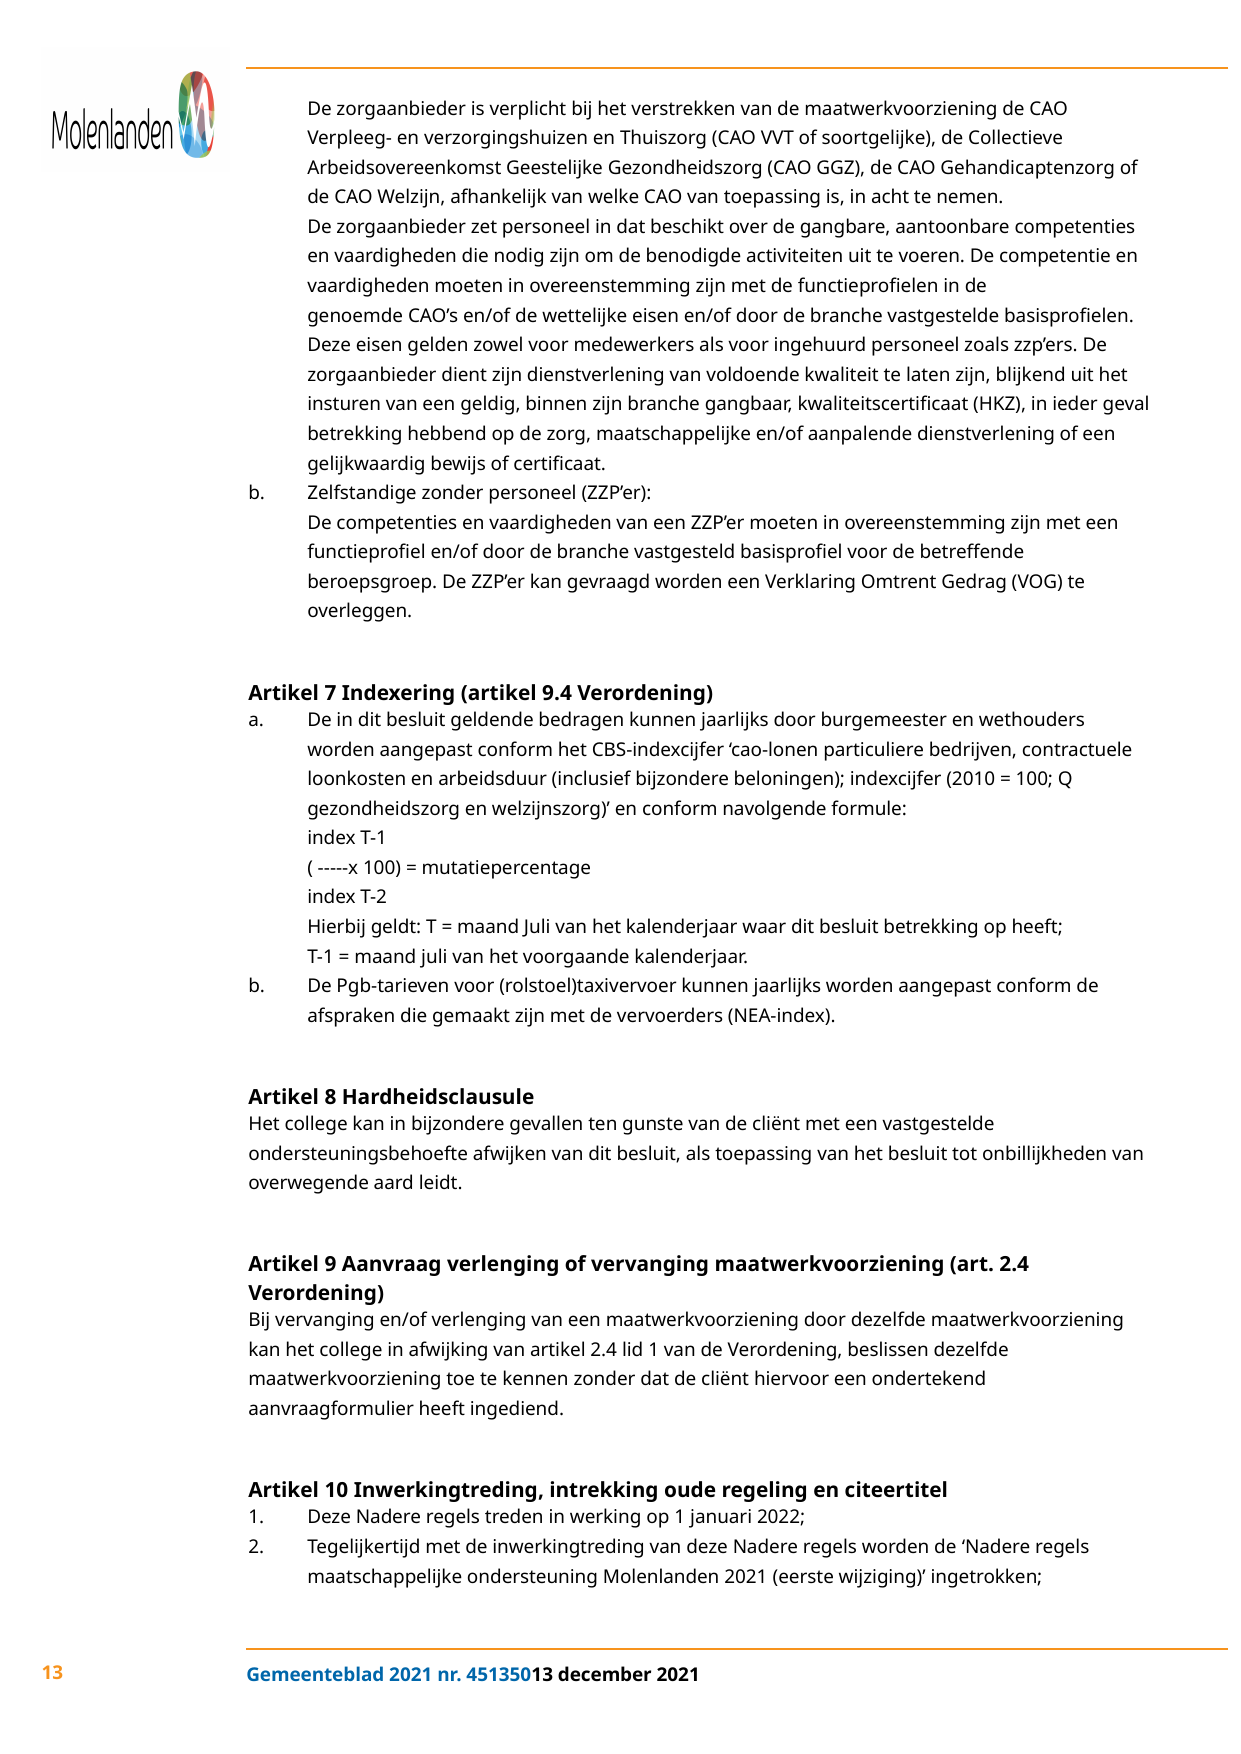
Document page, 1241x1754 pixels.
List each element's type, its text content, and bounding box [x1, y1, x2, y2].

list De Pgb-tarieven voor (rolstoel)taxivervoer kunnen jaarlijks worden aangepast conform de afspraken die gemaakt zijn met de vervoerders (NEA-index). [248, 972, 1152, 1028]
text Artikel 10 Inwerkingtreding, intrekking oude regeling en citeertitel [248, 1475, 1152, 1504]
list Hierbij geldt: T = maand Juli van het kalenderjaar waar dit besluit betrekking op heeft; [248, 913, 1152, 939]
list De in dit besluit geldende bedragen kunnen jaarlijks door burgemeester en wethouders worden aangepast conform het CBS-indexcijfer ‘cao-lonen particuliere bedrijven, contractuele loonkosten en arbeidsduur (inclusief bijzondere beloningen); indexcijfer (2010 = 100; Q gezondheidszorg en welzijnszorg)’ en conform navolgende formule: [248, 706, 1152, 821]
text Artikel 7 Indexering (artikel 9.4 Verordening) [248, 678, 1152, 706]
text Artikel 9 Aanvraag verlenging of vervanging maatwerkvoorziening (art. 2.4 Verordening) [248, 1249, 1152, 1306]
text Artikel 8 Hardheidsclausule [248, 1082, 1152, 1110]
list De zorgaanbieder zet personeel in dat beschikt over de gangbare, aantoonbare competenties en vaardigheden die nodig zijn om de benodigde activiteiten uit te voeren. De competentie en vaardigheden moeten in overeenstemming zijn met de functieprofielen in de genoemde CAO’s en/of de wettelijke eisen en/of door de branche vastgestelde basisprofielen. [248, 213, 1152, 328]
list Zelfstandige zonder personeel (ZZP’er): [248, 479, 1152, 505]
list ( -----x 100) = mutatiepercentage [248, 854, 1152, 880]
list De competenties en vaardigheden van een ZZP’er moeten in overeenstemming zijn met een functieprofiel en/of door de branche vastgesteld basisprofiel voor de betreffende beroepsgroep. De ZZP’er kan gevraagd worden een Verklaring Omtrent Gedrag (VOG) te overleggen. [248, 509, 1152, 623]
list Deze Nadere regels treden in werking op 1 januari 2022; [248, 1504, 1152, 1529]
list index T-1 [248, 824, 1152, 850]
list De zorgaanbieder is verplicht bij het verstrekken van de maatwerkvoorziening de CAO Verpleeg- en verzorgingshuizen en Thuiszorg (CAO VVT of soortgelijke), de Collectieve Arbeidsovereenkomst Geestelijke Gezondheidszorg (CAO GGZ), de CAO Gehandicaptenzorg of de CAO Welzijn, afhankelijk van welke CAO van toepassing is, in acht te nemen. [248, 95, 1152, 209]
list Tegelijkertijd met de inwerkingtreding van deze Nadere regels worden de ‘Nadere regels maatschappelijke ondersteuning Molenlanden 2021 (eerste wijziging)’ ingetrokken; [248, 1533, 1152, 1588]
picture [41, 47, 231, 172]
list Deze eisen gelden zowel voor medewerkers als voor ingehuurd personeel zoals zzp’ers. De zorgaanbieder dient zijn dienstverlening van voldoende kwaliteit te laten zijn, blijkend uit het insturen van een geldig, binnen zijn branche gangbaar, kwaliteitscertificaat (HKZ), in ieder geval betrekking hebbend op de zorg, maatschappelijke en/of aanpalende dienstverlening of een gelijkwaardig bewijs of certificaat. [248, 331, 1152, 476]
text Bij vervanging en/of verlenging van een maatwerkvoorziening door dezelfde maatwerkvoorziening kan het college in afwijking van artikel 2.4 lid 1 van de Verordening, beslissen dezelfde maatwerkvoorziening toe te kennen zonder dat de cliënt hiervoor een ondertekend aanvraagformulier heeft ingediend. [248, 1306, 1152, 1421]
text Het college kan in bijzondere gevallen ten gunste van de cliënt met een vastgestelde ondersteuningsbehoefte afwijken van dit besluit, als toepassing van het besluit tot onbillijkheden van overwegende aard leidt. [248, 1110, 1152, 1195]
list T-1 = maand juli van het voorgaande kalenderjaar. [248, 943, 1152, 968]
list index T-2 [248, 884, 1152, 909]
